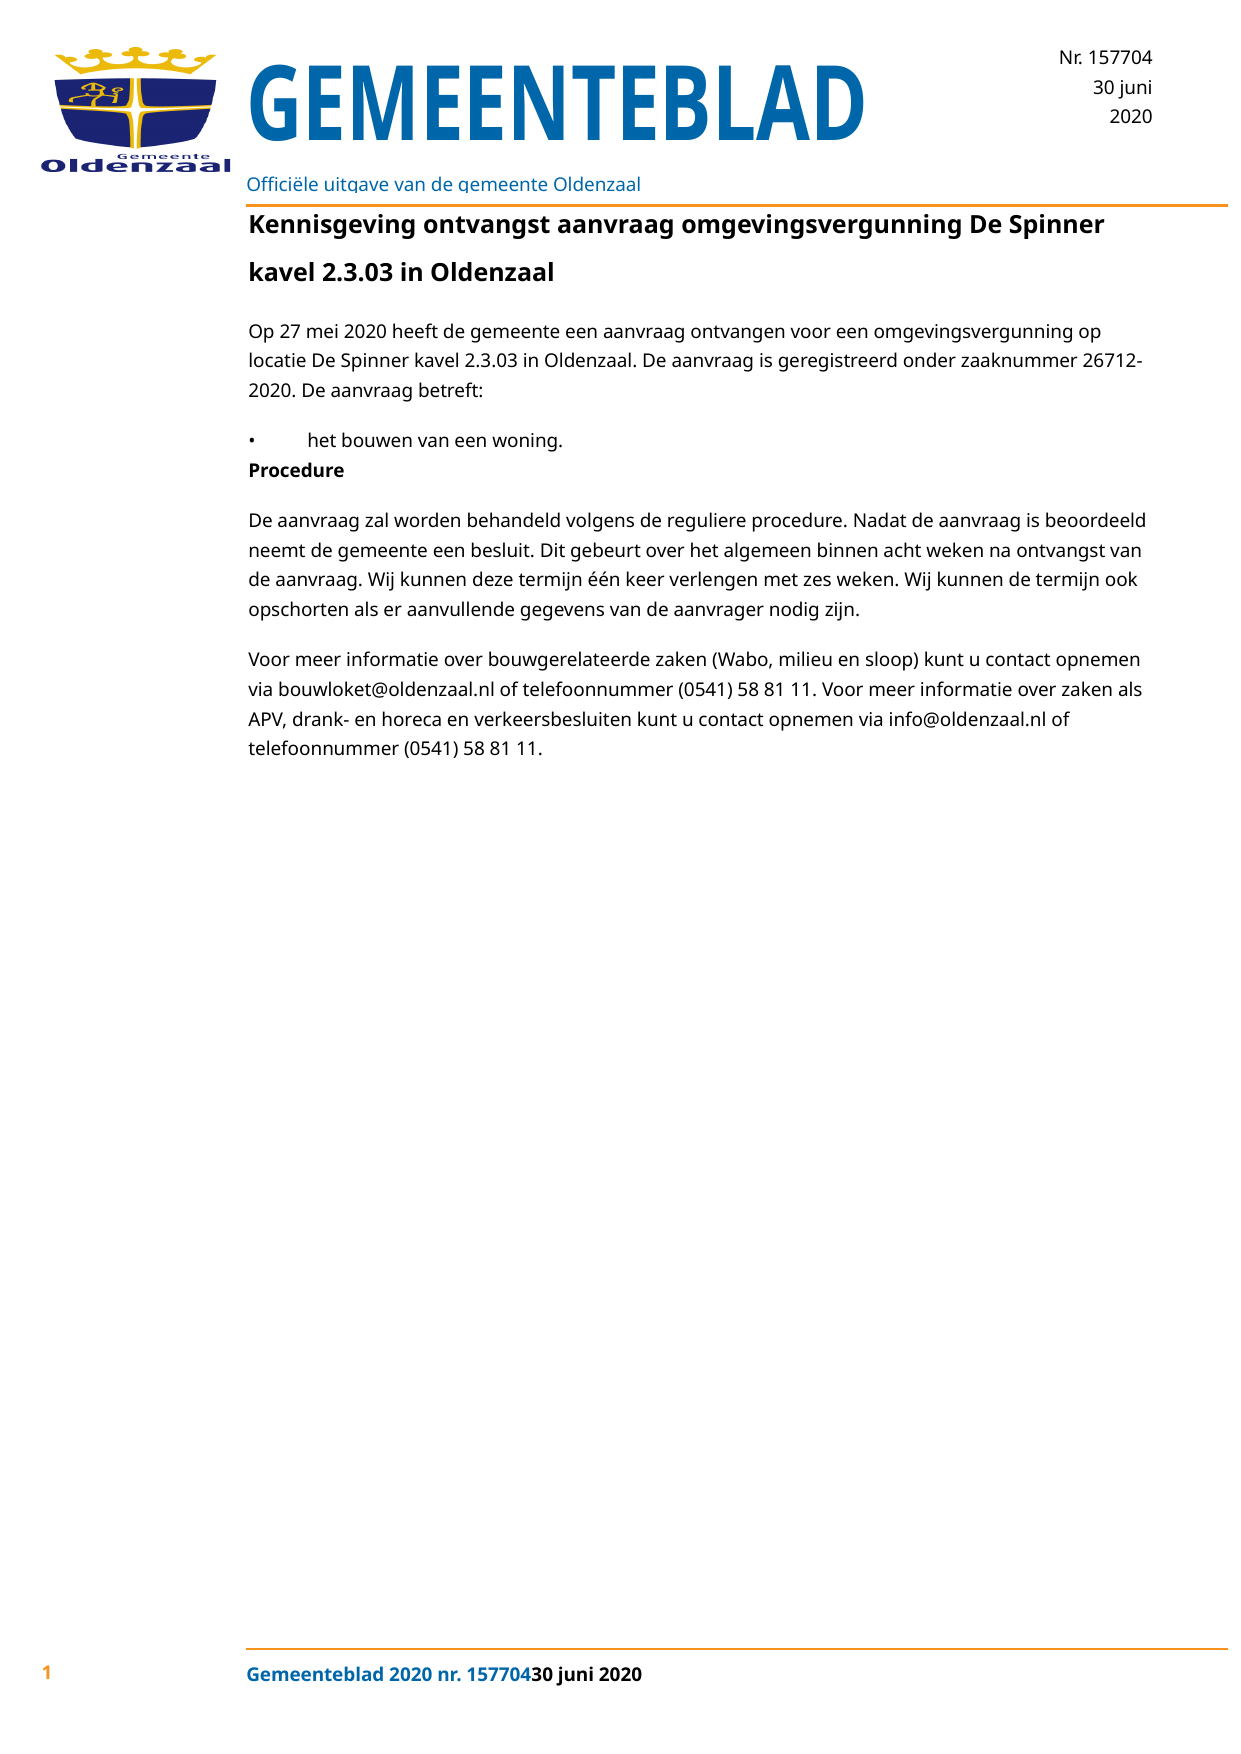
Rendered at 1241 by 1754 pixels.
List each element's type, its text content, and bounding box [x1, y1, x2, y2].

text Procedure [248, 457, 1152, 483]
picture [41, 47, 231, 172]
text De aanvraag zal worden behandeld volgens de reguliere procedure. Nadat de aanvraag is beoordeeld neemt de gemeente een besluit. Dit gebeurt over het algemeen binnen acht weken na ontvangst van de aanvraag. Wij kunnen deze termijn één keer verlengen met zes weken. Wij kunnen de termijn ook opschorten als er aanvullende gegevens van de aanvrager nodig zijn. [248, 507, 1152, 622]
text Op 27 mei 2020 heeft de gemeente een aanvraag ontvangen voor een omgevingsvergunning op locatie De Spinner kavel 2.3.03 in Oldenzaal. De aanvraag is geregistreerd onder zaaknummer 26712-2020. De aanvraag betreft: [248, 318, 1152, 403]
text Kennisgeving ontvangst aanvraag omgevingsvergunning De Spinner kavel 2.3.03 in Oldenzaal [248, 207, 1152, 288]
list het bouwen van een woning. [248, 427, 1152, 453]
text Voor meer informatie over bouwgerelateerde zaken (Wabo, milieu en sloop) kunt u contact opnemen via bouwloket@oldenzaal.nl of telefoonnummer (0541) 58 81 11. Voor meer informatie over zaken als APV, drank- en horeca en verkeersbesluiten kunt u contact opnemen via info@oldenzaal.nl of telefoonnummer (0541) 58 81 11. [248, 647, 1152, 761]
